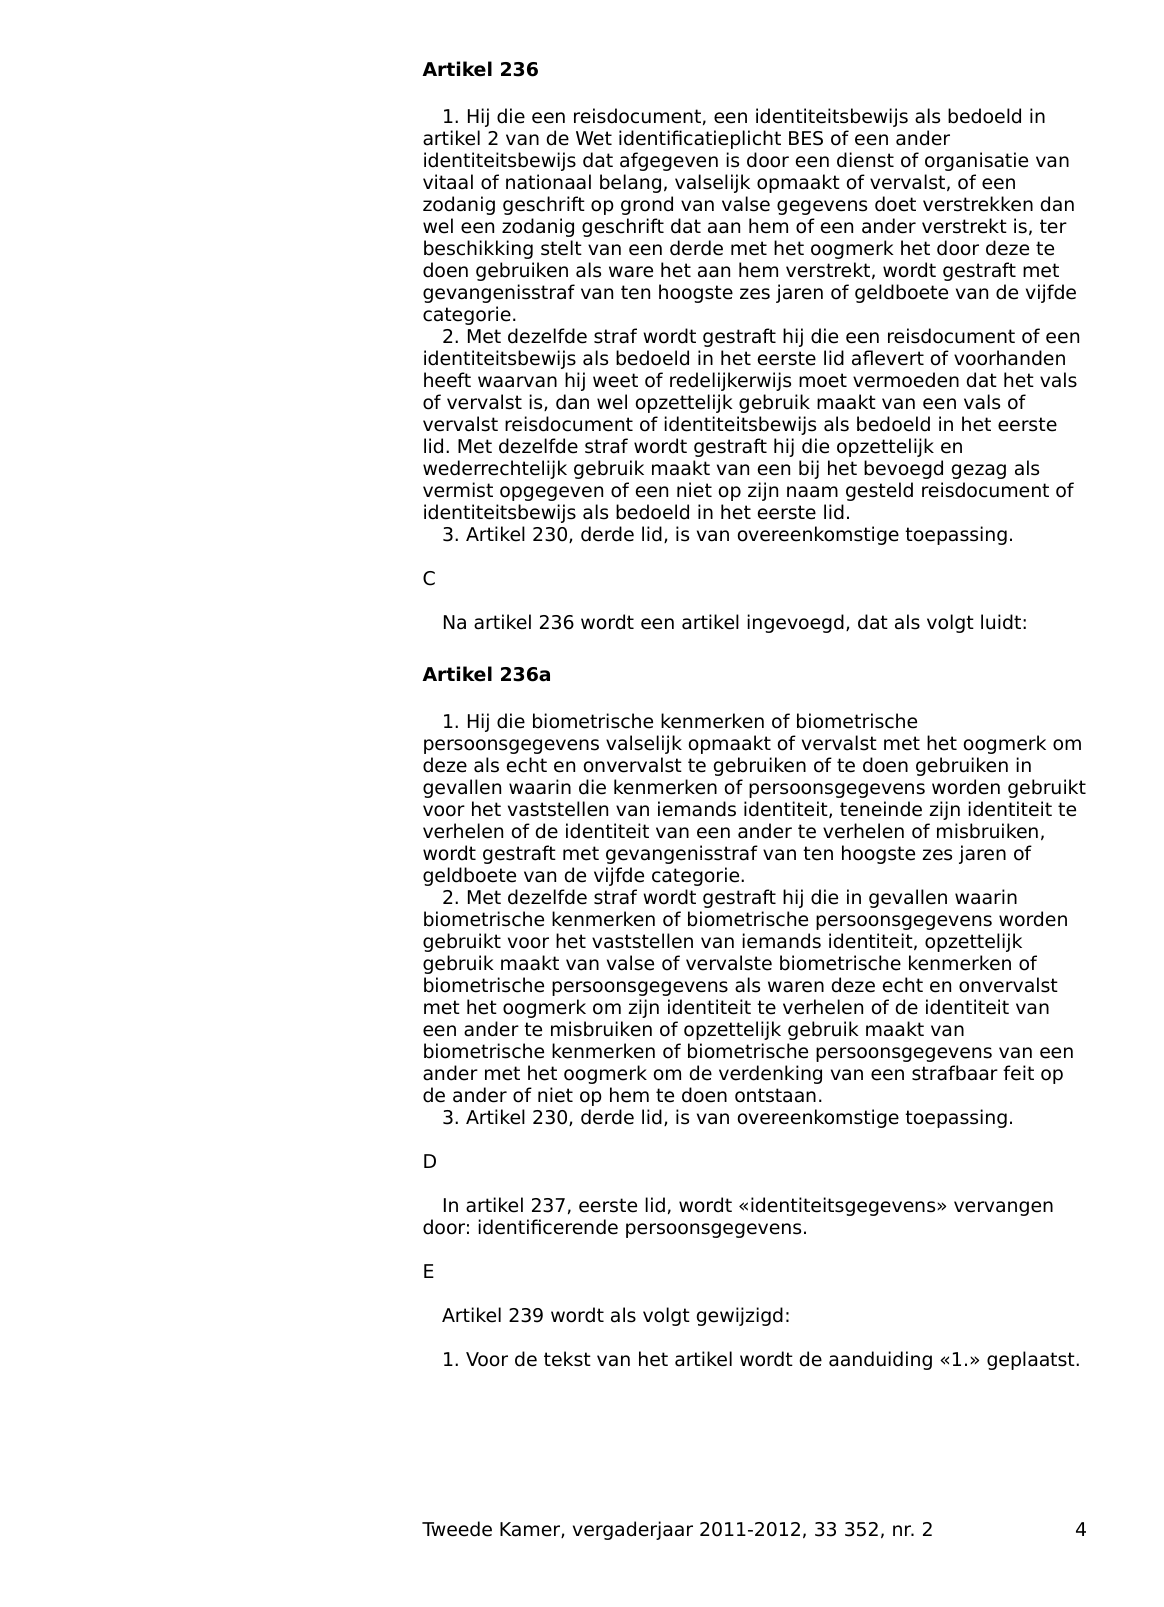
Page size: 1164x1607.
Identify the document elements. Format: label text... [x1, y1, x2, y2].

text 1. Hij die een reisdocument, een identiteitsbewijs als bedoeld in artikel 2 van de Wet identificatieplicht BES of een ander identiteitsbewijs dat afgegeven is door een dienst of organisatie van vitaal of nationaal belang, valselijk opmaakt of vervalst, of een zodanig geschrift op grond van valse gegevens doet verstrekken dan wel een zodanig geschrift dat aan hem of een ander verstrekt is, ter beschikking stelt van een derde met het oogmerk het door deze te doen gebruiken als ware het aan hem verstrekt, wordt gestraft met gevangenisstraf van ten hoogste zes jaren of geldboete van de vijfde categorie. [422, 106, 1087, 326]
text Na artikel 236 wordt een artikel ingevoegd, dat als volgt luidt: [422, 612, 1087, 634]
text 1. Voor de tekst van het artikel wordt de aanduiding «1.» geplaatst. [422, 1349, 1087, 1371]
text 1. Hij die biometrische kenmerken of biometrische persoonsgegevens valselijk opmaakt of vervalst met het oogmerk om deze als echt en onvervalst te gebruiken of te doen gebruiken in gevallen waarin die kenmerken of persoonsgegevens worden gebruikt voor het vaststellen van iemands identiteit, teneinde zijn identiteit te verhelen of de identiteit van een ander te verhelen of misbruiken, wordt gestraft met gevangenisstraf van ten hoogste zes jaren of geldboete van de vijfde categorie. [422, 711, 1087, 887]
text In artikel 237, eerste lid, wordt «identiteitsgegevens» vervangen door: identificerende persoonsgegevens. [422, 1195, 1087, 1239]
text 2. Met dezelfde straf wordt gestraft hij die een reisdocument of een identiteitsbewijs als bedoeld in het eerste lid aflevert of voorhanden heeft waarvan hij weet of redelijkerwijs moet vermoeden dat het vals of vervalst is, dan wel opzettelijk gebruik maakt van een vals of vervalst reisdocument of identiteitsbewijs als bedoeld in het eerste lid. Met dezelfde straf wordt gestraft hij die opzettelijk en wederrechtelijk gebruik maakt van een bij het bevoegd gezag als vermist opgegeven of een niet op zijn naam gesteld reisdocument of identiteitsbewijs als bedoeld in het eerste lid. [422, 326, 1087, 524]
text 3. Artikel 230, derde lid, is van overeenkomstige toepassing. [422, 524, 1087, 546]
text E [422, 1261, 1087, 1283]
text Artikel 239 wordt als volgt gewijzigd: [422, 1305, 1087, 1327]
text C [422, 568, 1087, 590]
subtitle Artikel 236 [422, 59, 1087, 81]
text D [422, 1151, 1087, 1173]
text 2. Met dezelfde straf wordt gestraft hij die in gevallen waarin biometrische kenmerken of biometrische persoonsgegevens worden gebruikt voor het vaststellen van iemands identiteit, opzettelijk gebruik maakt van valse of vervalste biometrische kenmerken of biometrische persoonsgegevens als waren deze echt en onvervalst met het oogmerk om zijn identiteit te verhelen of de identiteit van een ander te misbruiken of opzettelijk gebruik maakt van biometrische kenmerken of biometrische persoonsgegevens van een ander met het oogmerk om de verdenking van een strafbaar feit op de ander of niet op hem te doen ontstaan. [422, 887, 1087, 1107]
text 3. Artikel 230, derde lid, is van overeenkomstige toepassing. [422, 1107, 1087, 1128]
subtitle Artikel 236a [422, 664, 1087, 686]
